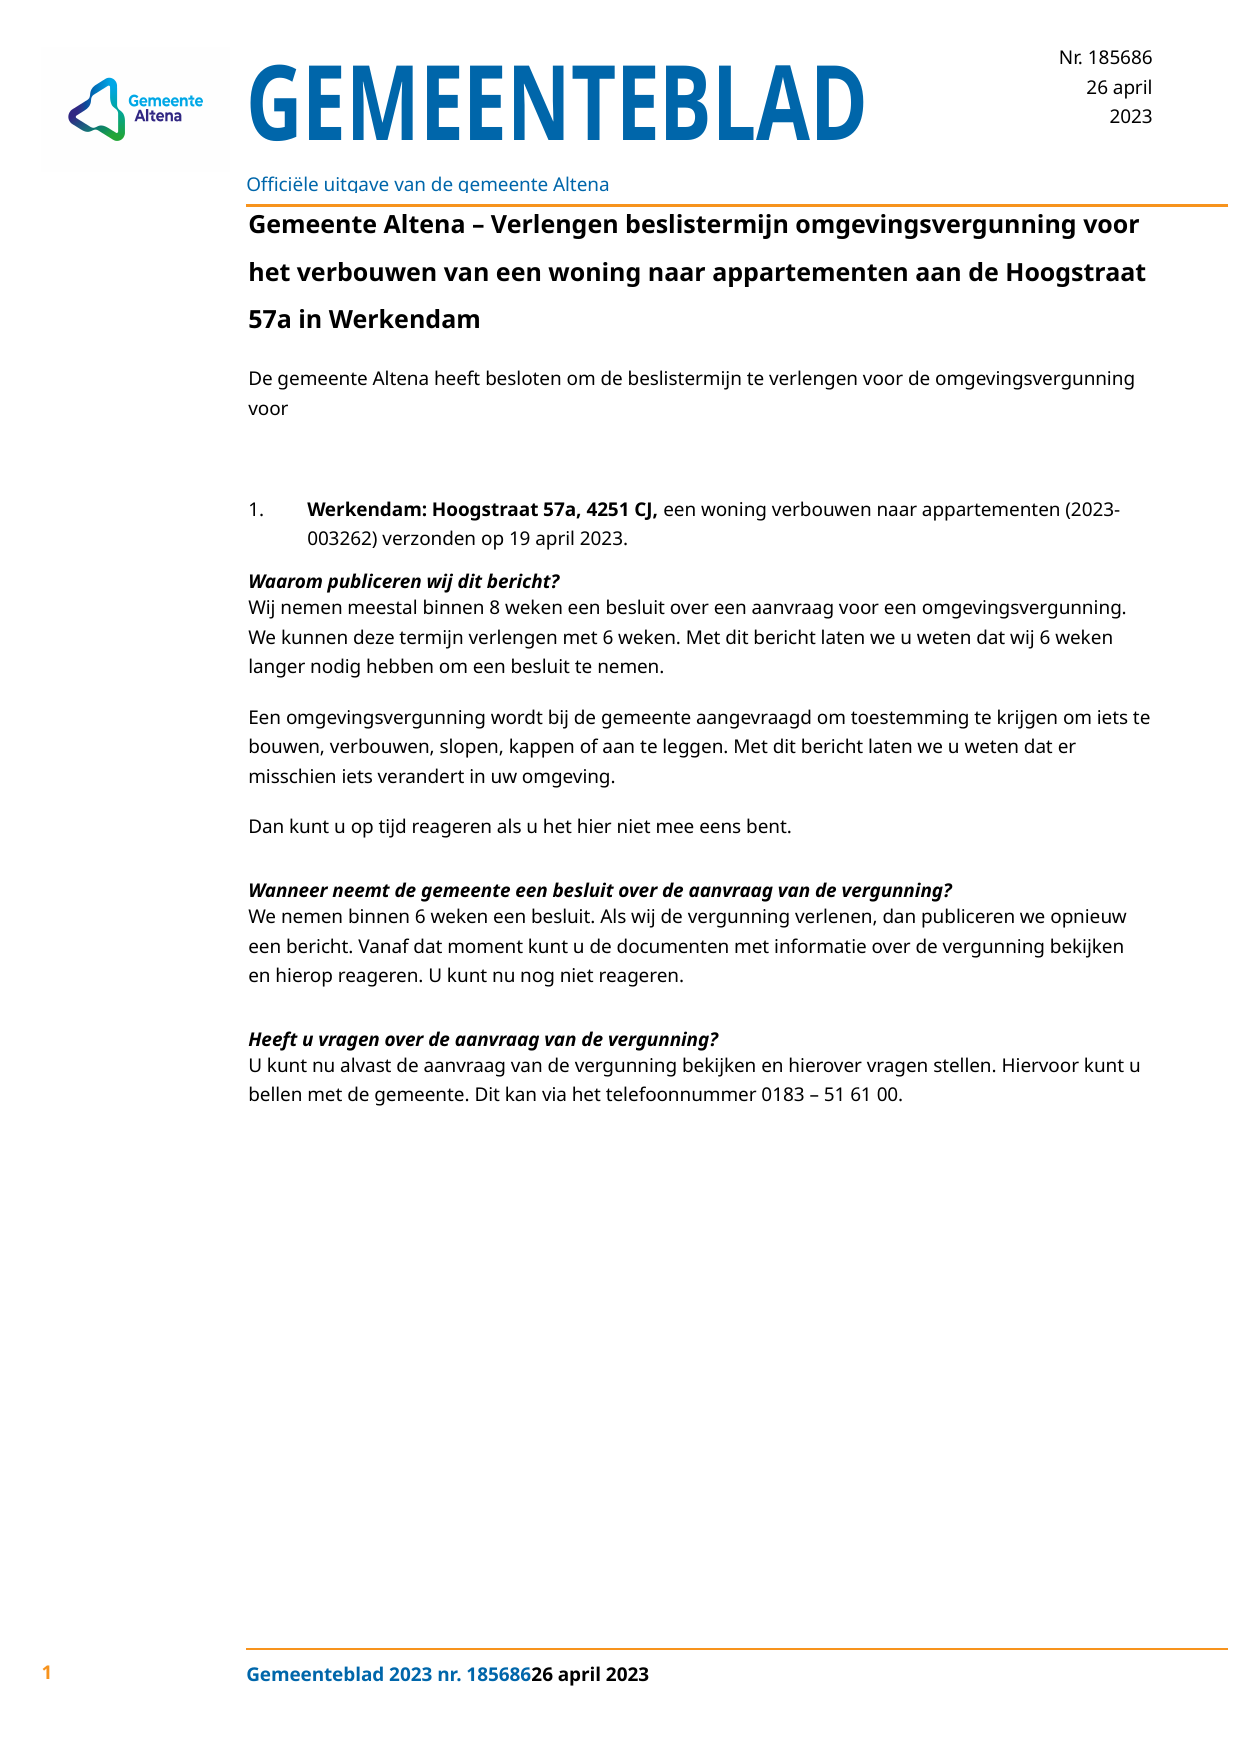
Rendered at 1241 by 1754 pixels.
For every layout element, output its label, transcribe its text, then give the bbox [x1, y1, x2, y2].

text Wij nemen meestal binnen 8 weken een besluit over een aanvraag voor een omgevingsvergunning. We kunnen deze termijn verlengen met 6 weken. Met dit bericht laten we u weten dat wij 6 weken langer nodig hebben om een besluit te nemen. [248, 594, 1152, 679]
text U kunt nu alvast de aanvraag van de vergunning bekijken en hierover vragen stellen. Hiervoor kunt u bellen met de gemeente. Dit kan via het telefoonnummer 0183 – 51 61 00. [248, 1052, 1152, 1107]
text Gemeente Altena – Verlengen beslistermijn omgevingsvergunning voor het verbouwen van een woning naar appartementen aan de Hoogstraat 57a in Werkendam [248, 207, 1152, 336]
text Waarom publiceren wij dit bericht? [248, 569, 1152, 594]
text Heeft u vragen over de aanvraag van de vergunning? [248, 1026, 1152, 1052]
text Wanneer neemt de gemeente een besluit over de aanvraag van de vergunning? [248, 877, 1152, 903]
picture [41, 47, 231, 172]
text De gemeente Altena heeft besloten om de beslistermijn te verlengen voor de omgevingsvergunning voor [248, 366, 1152, 421]
text Een omgevingsvergunning wordt bij de gemeente aangevraagd om toestemming te krijgen om iets te bouwen, verbouwen, slopen, kappen of aan te leggen. Met dit bericht laten we u weten dat er misschien iets verandert in uw omgeving. [248, 704, 1152, 789]
list Werkendam: Hoogstraat 57a, 4251 CJ, een woning verbouwen naar appartementen (2023-003262) verzonden op 19 april 2023. [248, 496, 1152, 551]
text We nemen binnen 6 weken een besluit. Als wij de vergunning verlenen, dan publiceren we opnieuw een bericht. Vanaf dat moment kunt u de documenten met informatie over de vergunning bekijken en hierop reageren. U kunt nu nog niet reageren. [248, 903, 1152, 988]
text Dan kunt u op tijd reageren als u het hier niet mee eens bent. [248, 813, 1152, 839]
